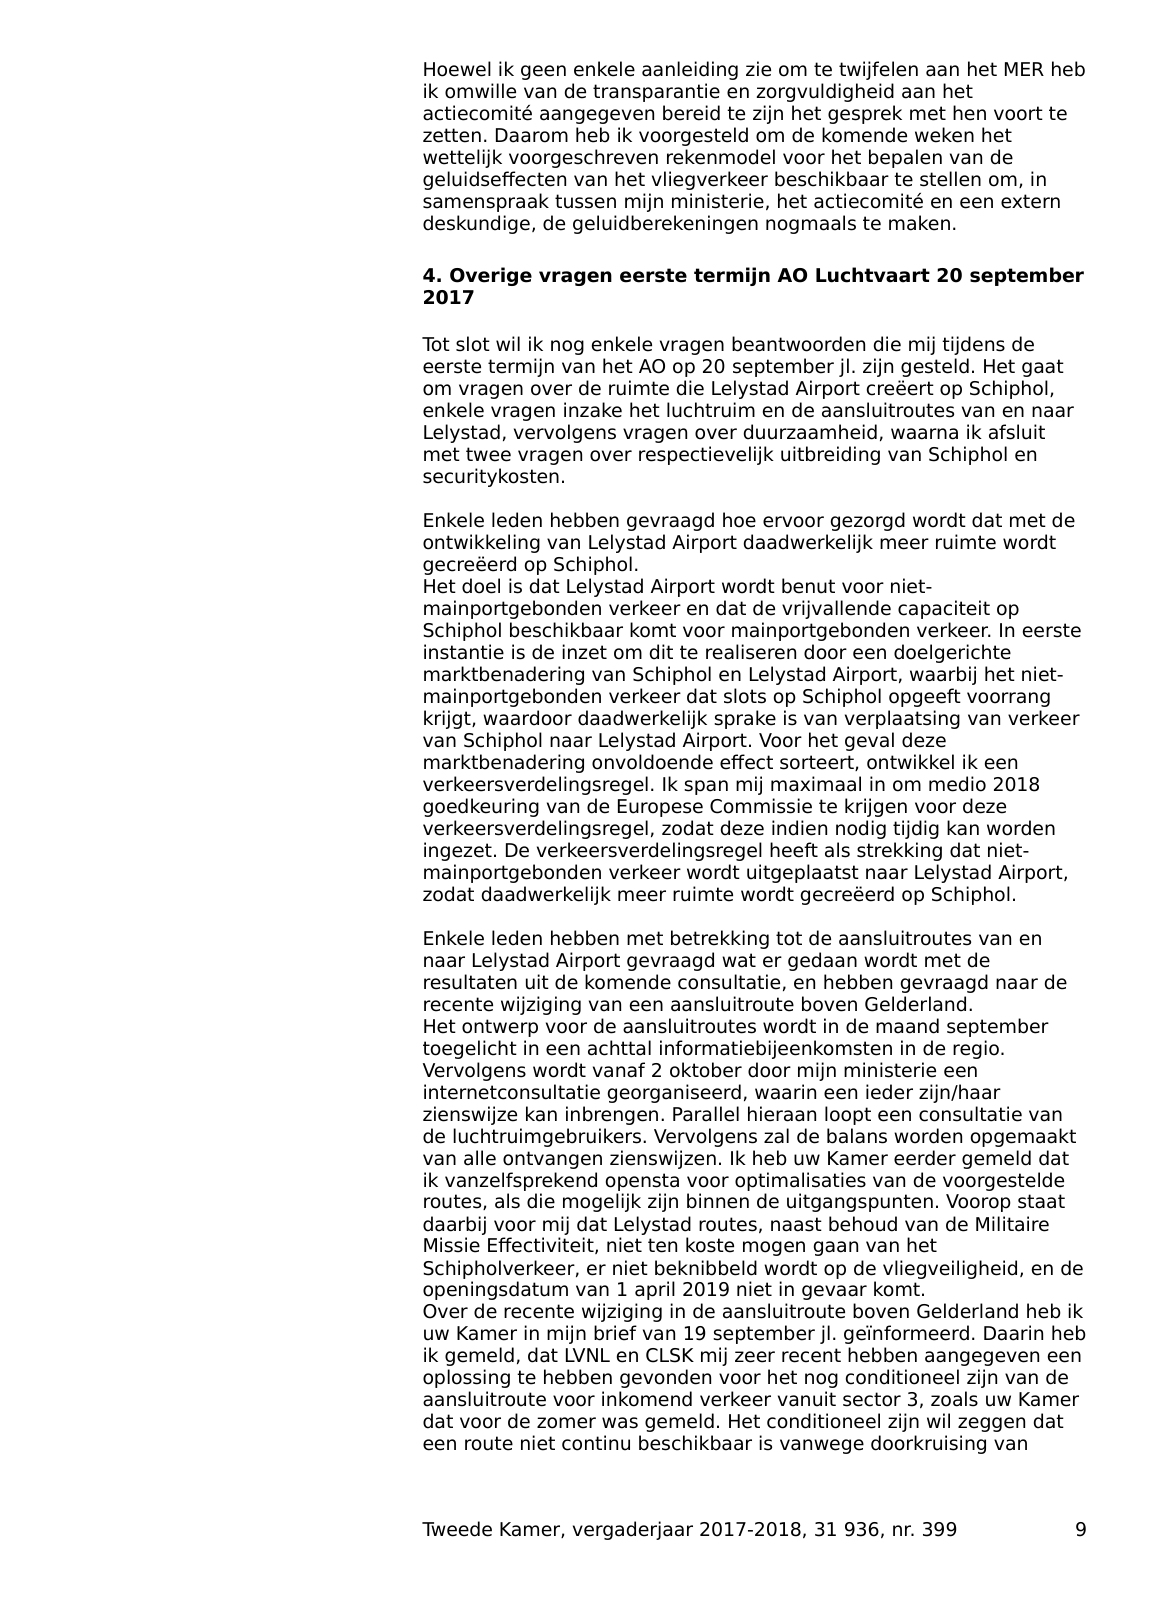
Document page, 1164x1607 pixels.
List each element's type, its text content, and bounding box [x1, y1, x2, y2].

text Over de recente wijziging in de aansluitroute boven Gelderland heb ik uw Kamer in mijn brief van 19 september jl. geïnformeerd. Daarin heb ik gemeld, dat LVNL en CLSK mij zeer recent hebben aangegeven een oplossing te hebben gevonden voor het nog conditioneel zijn van de aansluitroute voor inkomend verkeer vanuit sector 3, zoals uw Kamer dat voor de zomer was gemeld. Het conditioneel zijn wil zeggen dat een route niet continu beschikbaar is vanwege doorkruising van [422, 1301, 1087, 1455]
text Enkele leden hebben gevraagd hoe ervoor gezorgd wordt dat met de ontwikkeling van Lelystad Airport daadwerkelijk meer ruimte wordt gecreëerd op Schiphol. [422, 510, 1087, 576]
text Het ontwerp voor de aansluitroutes wordt in de maand september toegelicht in een achttal informatiebijeenkomsten in de regio. Vervolgens wordt vanaf 2 oktober door mijn ministerie een internetconsultatie georganiseerd, waarin een ieder zijn/haar zienswijze kan inbrengen. Parallel hieraan loopt een consultatie van de luchtruimgebruikers. Vervolgens zal de balans worden opgemaakt van alle ontvangen zienswijzen. Ik heb uw Kamer eerder gemeld dat ik vanzelfsprekend opensta voor optimalisaties van de voorgestelde routes, als die mogelijk zijn binnen de uitgangspunten. Voorop staat daarbij voor mij dat Lelystad routes, naast behoud van de Militaire Missie Effectiviteit, niet ten koste mogen gaan van het Schipholverkeer, er niet beknibbeld wordt op de vliegveiligheid, en de openingsdatum van 1 april 2019 niet in gevaar komt. [422, 1016, 1087, 1301]
text Het doel is dat Lelystad Airport wordt benut voor niet-mainportgebonden verkeer en dat de vrijvallende capaciteit op Schiphol beschikbaar komt voor mainportgebonden verkeer. In eerste instantie is de inzet om dit te realiseren door een doelgerichte marktbenadering van Schiphol en Lelystad Airport, waarbij het niet-mainportgebonden verkeer dat slots op Schiphol opgeeft voorrang krijgt, waardoor daadwerkelijk sprake is van verplaatsing van verkeer van Schiphol naar Lelystad Airport. Voor het geval deze marktbenadering onvoldoende effect sorteert, ontwikkel ik een verkeersverdelingsregel. Ik span mij maximaal in om medio 2018 goedkeuring van de Europese Commissie te krijgen voor deze verkeersverdelingsregel, zodat deze indien nodig tijdig kan worden ingezet. De verkeersverdelingsregel heeft als strekking dat niet-mainportgebonden verkeer wordt uitgeplaatst naar Lelystad Airport, zodat daadwerkelijk meer ruimte wordt gecreëerd op Schiphol. [422, 576, 1087, 906]
text Enkele leden hebben met betrekking tot de aansluitroutes van en naar Lelystad Airport gevraagd wat er gedaan wordt met de resultaten uit de komende consultatie, en hebben gevraagd naar de recente wijziging van een aansluitroute boven Gelderland. [422, 928, 1087, 1016]
text Hoewel ik geen enkele aanleiding zie om te twijfelen aan het MER heb ik omwille van de transparantie en zorgvuldigheid aan het actiecomité aangegeven bereid te zijn het gesprek met hen voort te zetten. Daarom heb ik voorgesteld om de komende weken het wettelijk voorgeschreven rekenmodel voor het bepalen van de geluidseffecten van het vliegverkeer beschikbaar te stellen om, in samenspraak tussen mijn ministerie, het actiecomité en een extern deskundige, de geluidberekeningen nogmaals te maken. [422, 59, 1087, 235]
text Tot slot wil ik nog enkele vragen beantwoorden die mij tijdens de eerste termijn van het AO op 20 september jl. zijn gesteld. Het gaat om vragen over de ruimte die Lelystad Airport creëert op Schiphol, enkele vragen inzake het luchtruim en de aansluitroutes van en naar Lelystad, vervolgens vragen over duurzaamheid, waarna ik afsluit met twee vragen over respectievelijk uitbreiding van Schiphol en securitykosten. [422, 334, 1087, 488]
subtitle 4. Overige vragen eerste termijn AO Luchtvaart 20 september 2017 [422, 265, 1087, 309]
